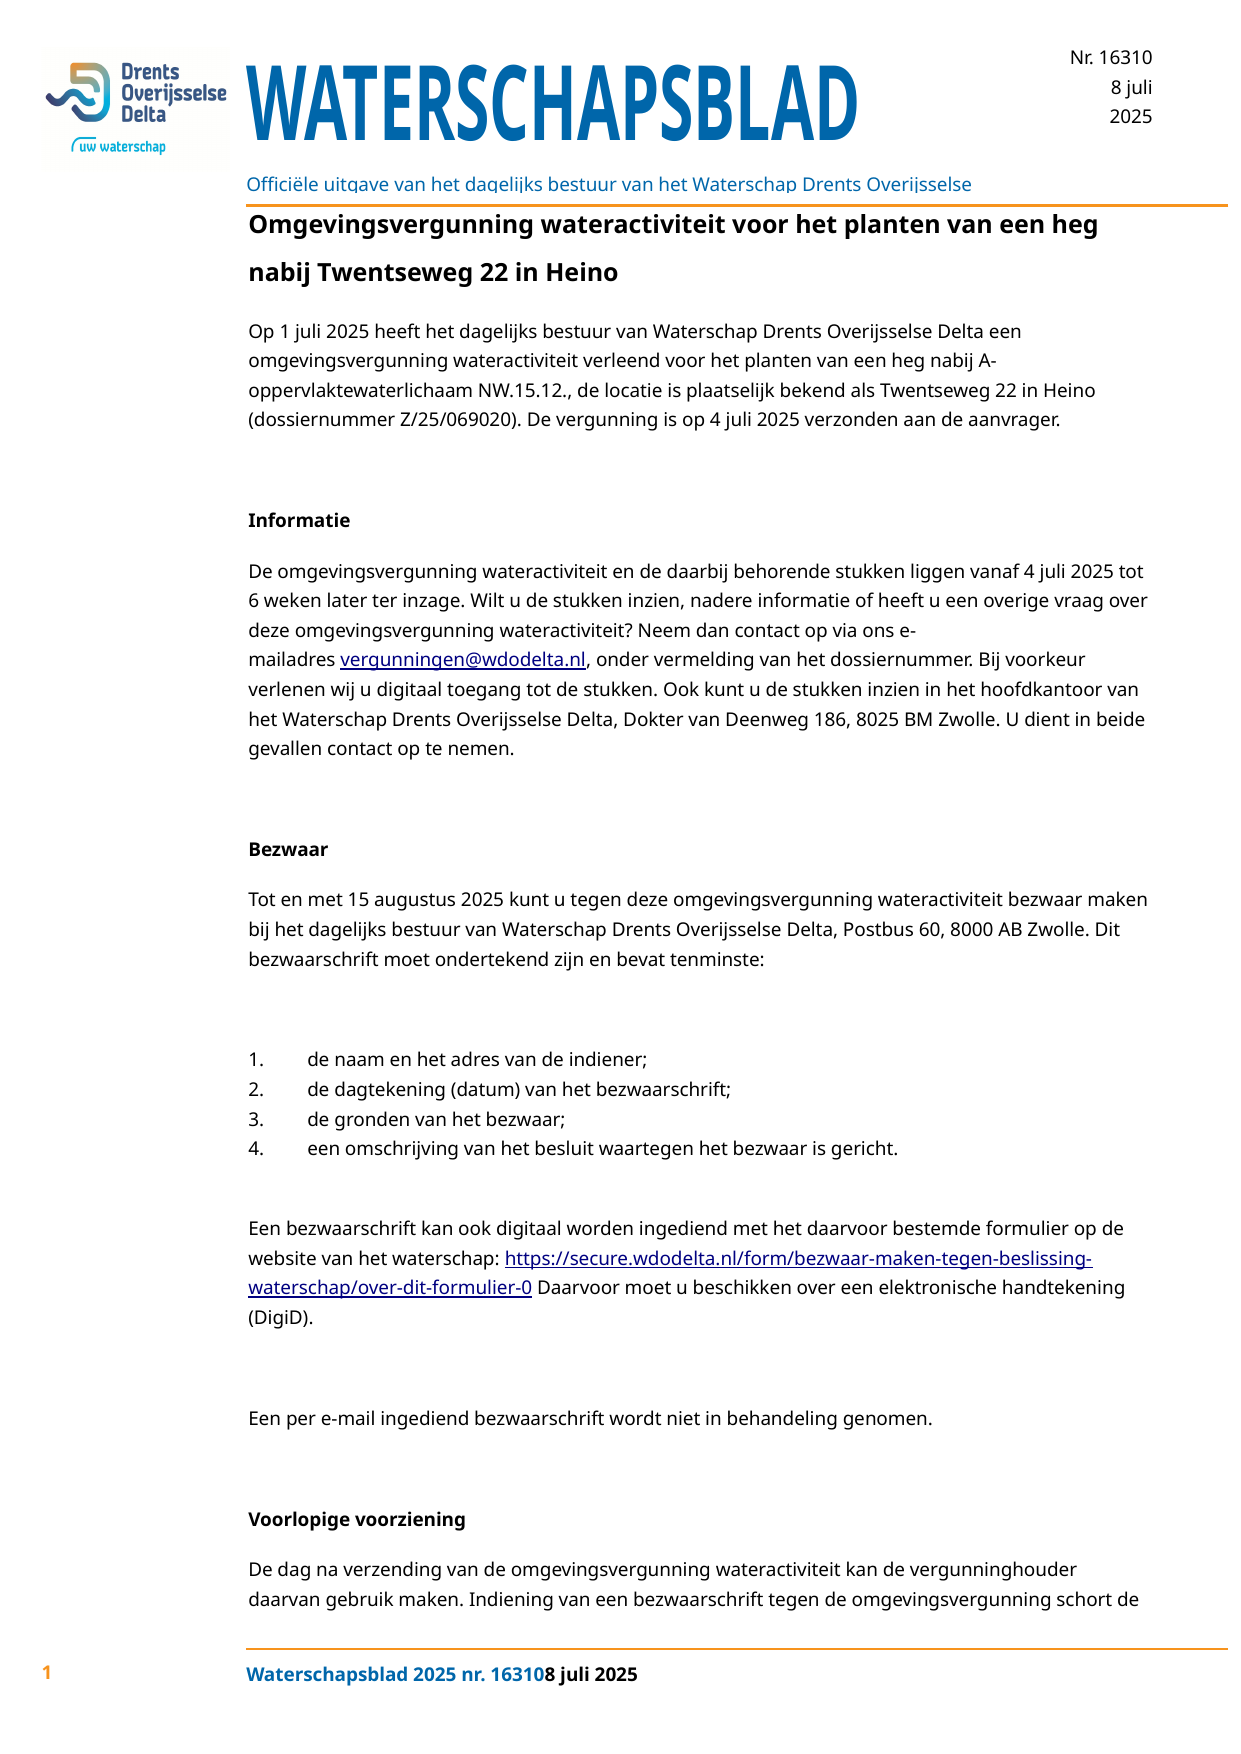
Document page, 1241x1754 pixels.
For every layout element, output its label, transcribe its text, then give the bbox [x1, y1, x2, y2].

text Bezwaar [248, 836, 1152, 862]
text Omgevingsvergunning wateractiviteit voor het planten van een heg nabij Twentseweg 22 in Heino [248, 207, 1152, 288]
text Een per e-mail ingediend bezwaarschrift wordt niet in behandeling genomen. [248, 1405, 1152, 1431]
text Tot en met 15 augustus 2025 kunt u tegen deze omgevingsvergunning wateractiviteit bezwaar maken bij het dagelijks bestuur van Waterschap Drents Overijsselse Delta, Postbus 60, 8000 AB Zwolle. Dit bezwaarschrift moet ondertekend zijn en bevat tenminste: [248, 887, 1152, 972]
text Voorlopige voorziening [248, 1506, 1152, 1532]
text De omgevingsvergunning wateractiviteit en de daarbij behorende stukken liggen vanaf 4 juli 2025 tot 6 weken later ter inzage. Wilt u de stukken inzien, nadere informatie of heeft u een overige vraag over deze omgevingsvergunning wateractiviteit? Neem dan contact op via ons e-mailadres vergunningen@wdodelta.nl, onder vermelding van het dossiernummer. Bij voorkeur verlenen wij u digitaal toegang tot de stukken. Ook kunt u de stukken inzien in het hoofdkantoor van het Waterschap Drents Overijsselse Delta, Dokter van Deenweg 186, 8025 BM Zwolle. U dient in beide gevallen contact op te nemen. [248, 558, 1152, 761]
list de gronden van het bezwaar; [248, 1106, 1152, 1132]
text De dag na verzending van de omgevingsvergunning wateractiviteit kan de vergunninghouder daarvan gebruik maken. Indiening van een bezwaarschrift tegen de omgevingsvergunning schort de [248, 1556, 1152, 1612]
list de naam en het adres van de indiener; [248, 1047, 1152, 1072]
picture [41, 47, 231, 172]
list de dagtekening (datum) van het bezwaarschrift; [248, 1076, 1152, 1102]
text Op 1 juli 2025 heeft het dagelijks bestuur van Waterschap Drents Overijsselse Delta een omgevingsvergunning wateractiviteit verleend voor het planten van een heg nabij A-oppervlaktewaterlichaam NW.15.12., de locatie is plaatselijk bekend als Twentseweg 22 in Heino (dossiernummer Z/25/069020). De vergunning is op 4 juli 2025 verzonden aan de aanvrager. [248, 318, 1152, 432]
text Een bezwaarschrift kan ook digitaal worden ingediend met het daarvoor bestemde formulier op de website van het waterschap: https://secure.wdodelta.nl/form/bezwaar-maken-tegen-beslissing-waterschap/over-dit-formulier-0 Daarvoor moet u beschikken over een elektronische handtekening (DigiD). [248, 1215, 1152, 1330]
list een omschrijving van het besluit waartegen het bezwaar is gericht. [248, 1135, 1152, 1161]
text Informatie [248, 507, 1152, 533]
